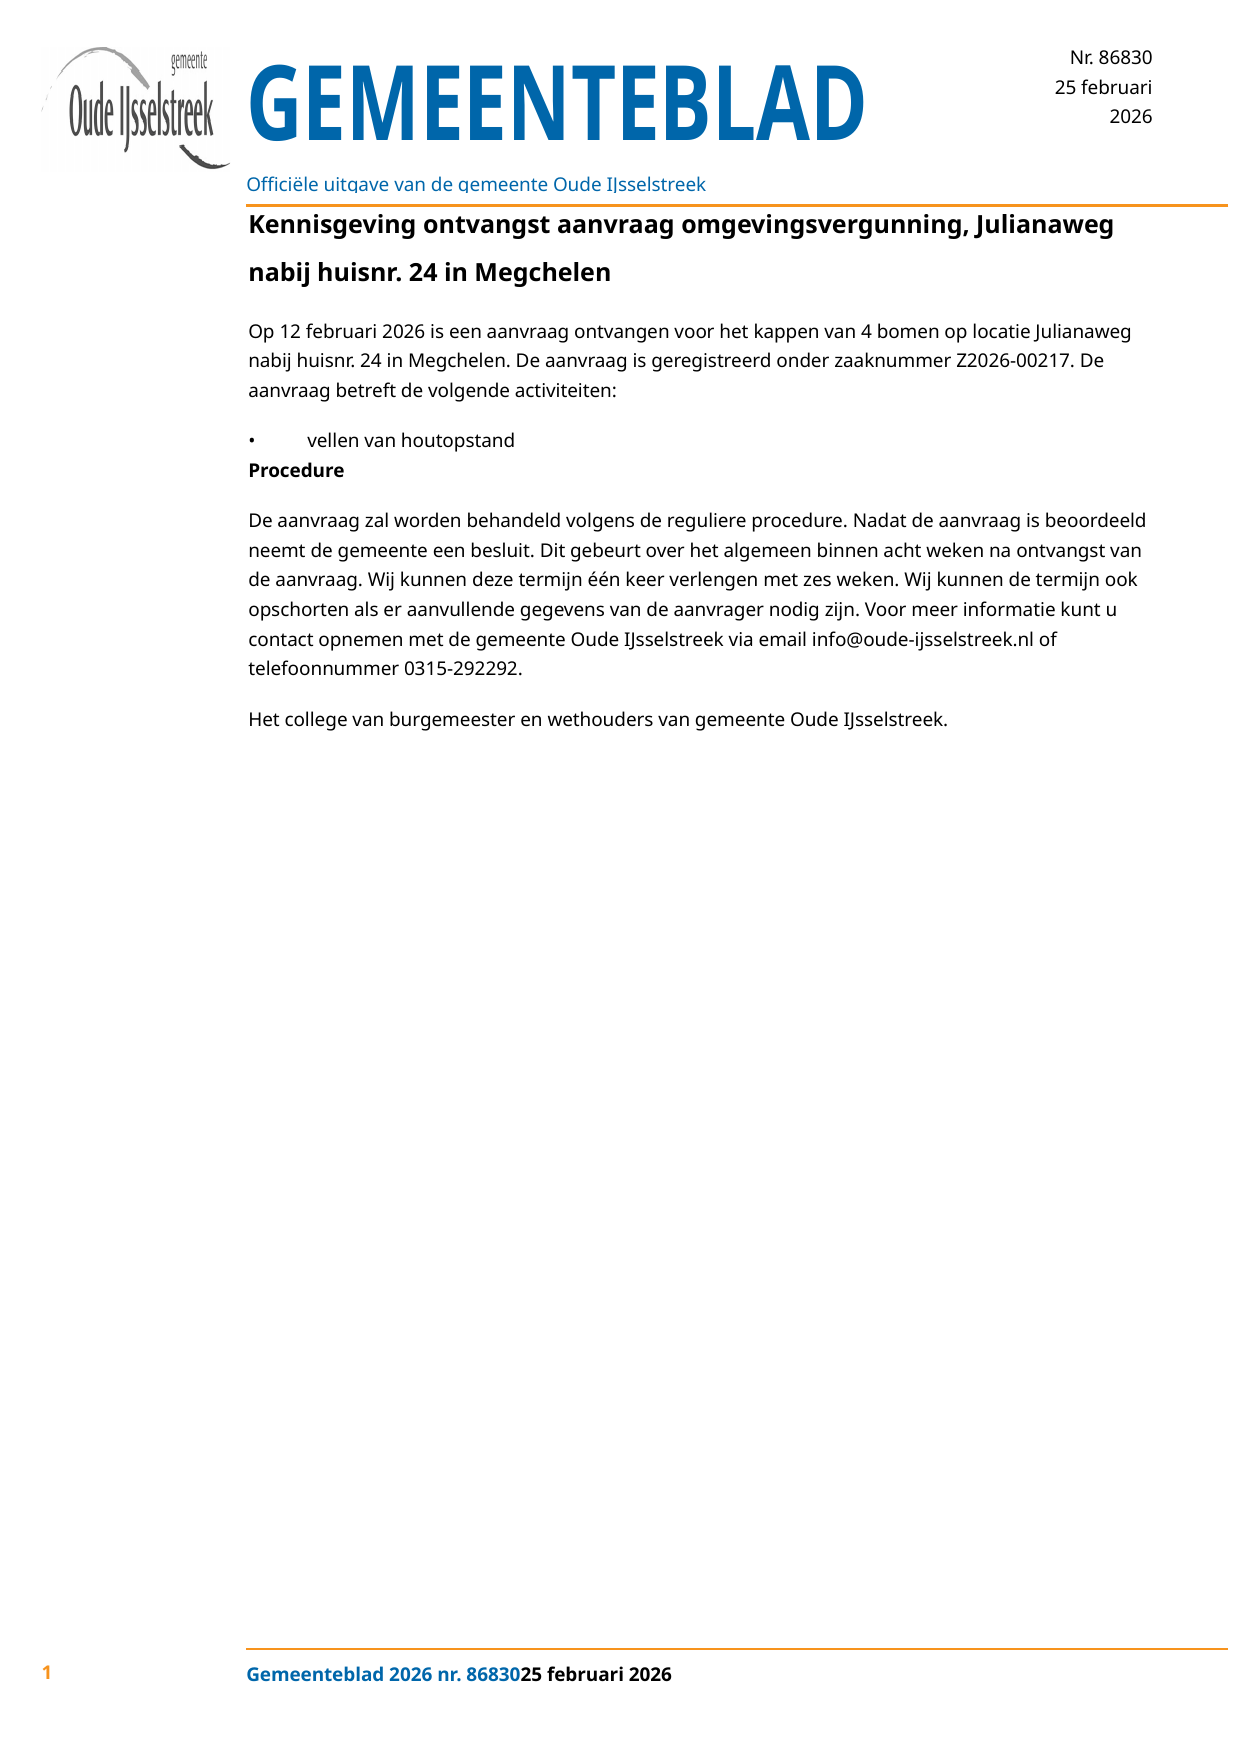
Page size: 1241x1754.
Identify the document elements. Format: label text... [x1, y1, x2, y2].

list vellen van houtopstand [248, 427, 1152, 453]
text De aanvraag zal worden behandeld volgens de reguliere procedure. Nadat de aanvraag is beoordeeld neemt de gemeente een besluit. Dit gebeurt over het algemeen binnen acht weken na ontvangst van de aanvraag. Wij kunnen deze termijn één keer verlengen met zes weken. Wij kunnen de termijn ook opschorten als er aanvullende gegevens van de aanvrager nodig zijn. Voor meer informatie kunt u contact opnemen met de gemeente Oude IJsselstreek via email info@oude-ijsselstreek.nl of telefoonnummer 0315-292292. [248, 507, 1152, 681]
text Kennisgeving ontvangst aanvraag omgevingsvergunning, Julianaweg nabij huisnr. 24 in Megchelen [248, 207, 1152, 288]
text Op 12 februari 2026 is een aanvraag ontvangen voor het kappen van 4 bomen op locatie Julianaweg nabij huisnr. 24 in Megchelen. De aanvraag is geregistreerd onder zaaknummer Z2026-00217. De aanvraag betreft de volgende activiteiten: [248, 318, 1152, 403]
text Procedure [248, 457, 1152, 483]
picture [41, 47, 231, 172]
text Het college van burgemeester en wethouders van gemeente Oude IJsselstreek. [248, 706, 1152, 732]
